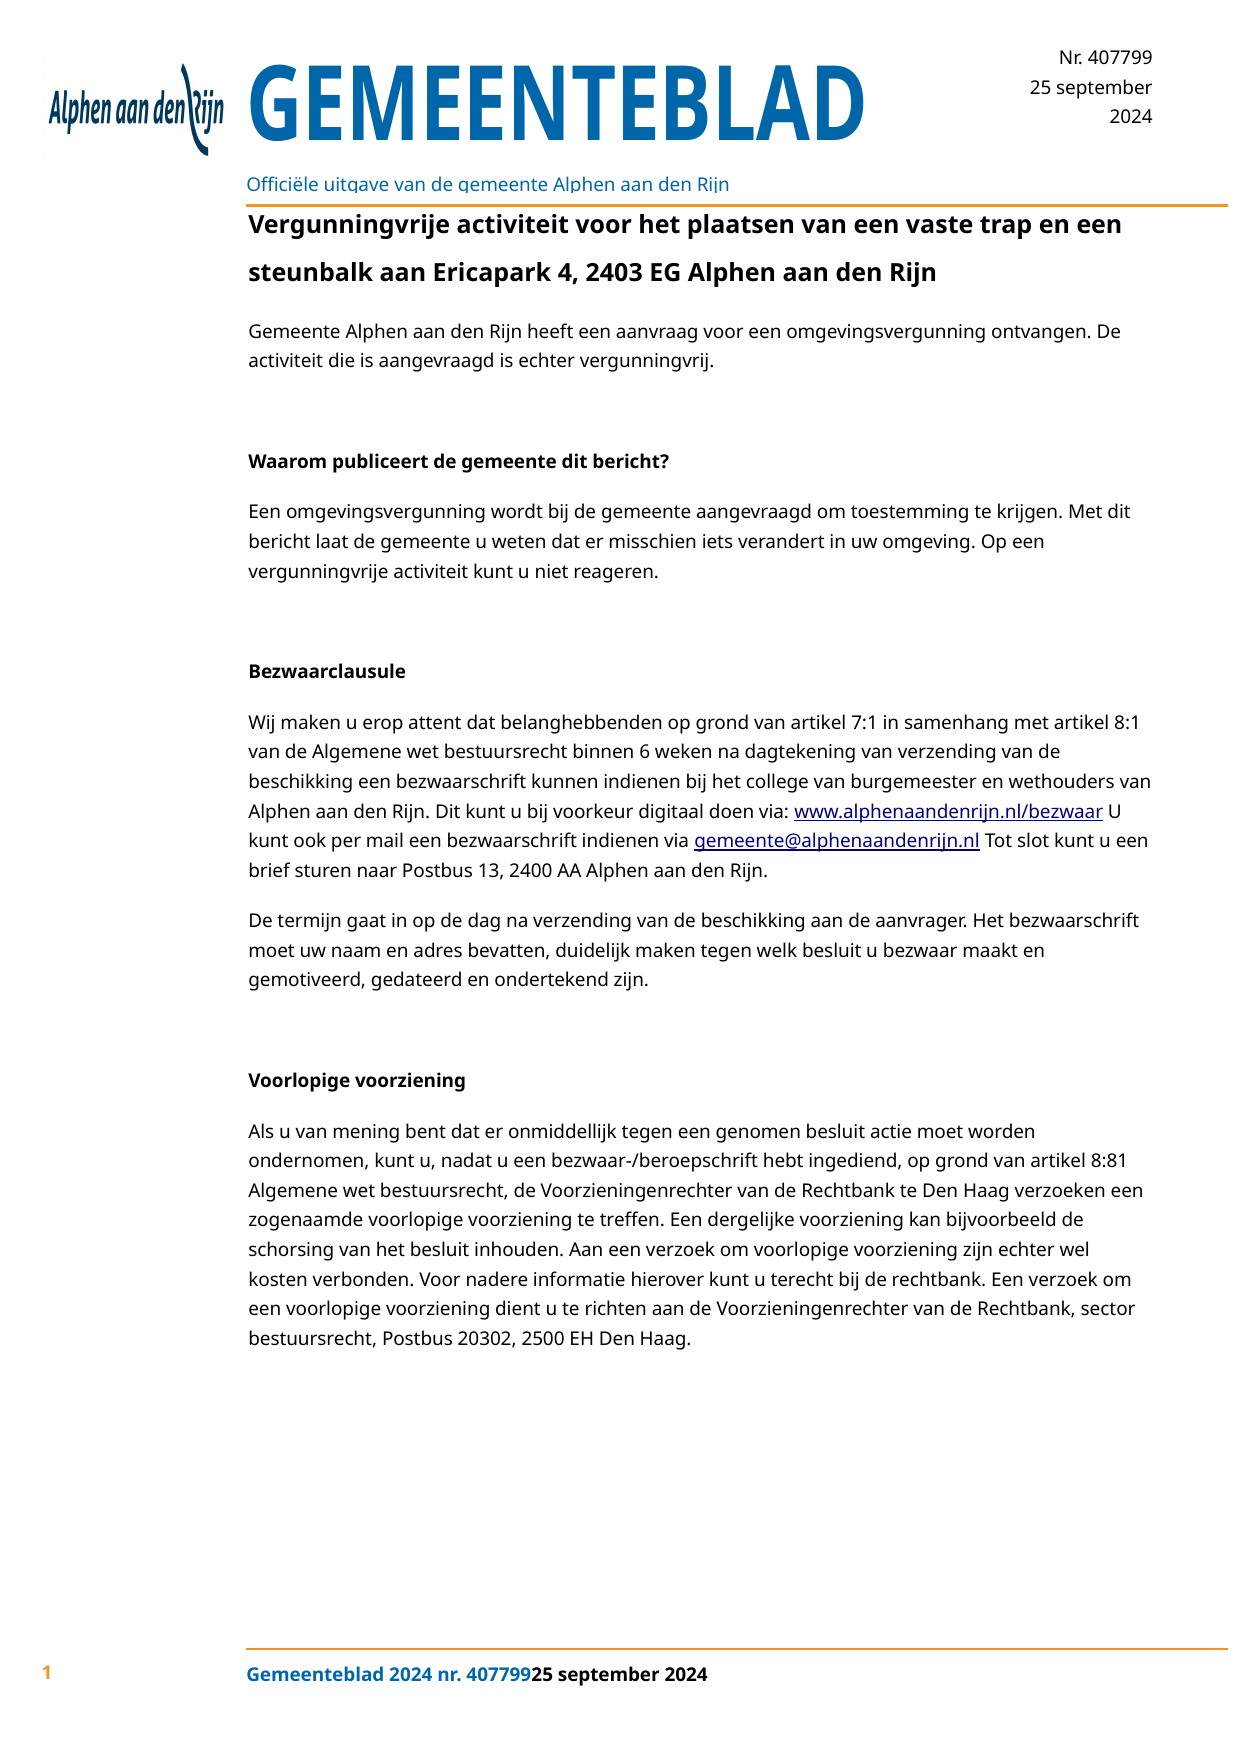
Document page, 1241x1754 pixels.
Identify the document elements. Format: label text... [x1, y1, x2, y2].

text Gemeente Alphen aan den Rijn heeft een aanvraag voor een omgevingsvergunning ontvangen. De activiteit die is aangevraagd is echter vergunningvrij. [248, 318, 1152, 373]
text Wij maken u erop attent dat belanghebbenden op grond van artikel 7:1 in samenhang met artikel 8:1 van de Algemene wet bestuursrecht binnen 6 weken na dagtekening van verzending van de beschikking een bezwaarschrift kunnen indienen bij het college van burgemeester en wethouders van Alphen aan den Rijn. Dit kunt u bij voorkeur digitaal doen via: www.alphenaandenrijn.nl/bezwaar U kunt ook per mail een bezwaarschrift indienen via gemeente@alphenaandenrijn.nl Tot slot kunt u een brief sturen naar Postbus 13, 2400 AA Alphen aan den Rijn. [248, 709, 1152, 883]
text Als u van mening bent dat er onmiddellijk tegen een genomen besluit actie moet worden ondernomen, kunt u, nadat u een bezwaar-/beroepschrift hebt ingediend, op grond van artikel 8:81 Algemene wet bestuursrecht, de Voorzieningenrechter van de Rechtbank te Den Haag verzoeken een zogenaamde voorlopige voorziening te treffen. Een dergelijke voorziening kan bijvoorbeeld de schorsing van het besluit inhouden. Aan een verzoek om voorlopige voorziening zijn echter wel kosten verbonden. Voor nadere informatie hierover kunt u terecht bij de rechtbank. Een verzoek om een voorlopige voorziening dient u te richten aan de Voorzieningenrechter van de Rechtbank, sector bestuursrecht, Postbus 20302, 2500 EH Den Haag. [248, 1118, 1152, 1351]
text De termijn gaat in op de dag na verzending van de beschikking aan de aanvrager. Het bezwaarschrift moet uw naam en adres bevatten, duidelijk maken tegen welk besluit u bezwaar maakt en gemotiveerd, gedateerd en ondertekend zijn. [248, 907, 1152, 992]
text Voorlopige voorziening [248, 1067, 1152, 1093]
text Een omgevingsvergunning wordt bij de gemeente aangevraagd om toestemming te krijgen. Met dit bericht laat de gemeente u weten dat er misschien iets verandert in uw omgeving. Op een vergunningvrije activiteit kunt u niet reageren. [248, 499, 1152, 584]
text Vergunningvrije activiteit voor het plaatsen van een vaste trap en een steunbalk aan Ericapark 4, 2403 EG Alphen aan den Rijn [248, 207, 1152, 288]
picture [41, 47, 231, 172]
text Bezwaarclausule [248, 659, 1152, 684]
text Waarom publiceert de gemeente dit bericht? [248, 448, 1152, 474]
